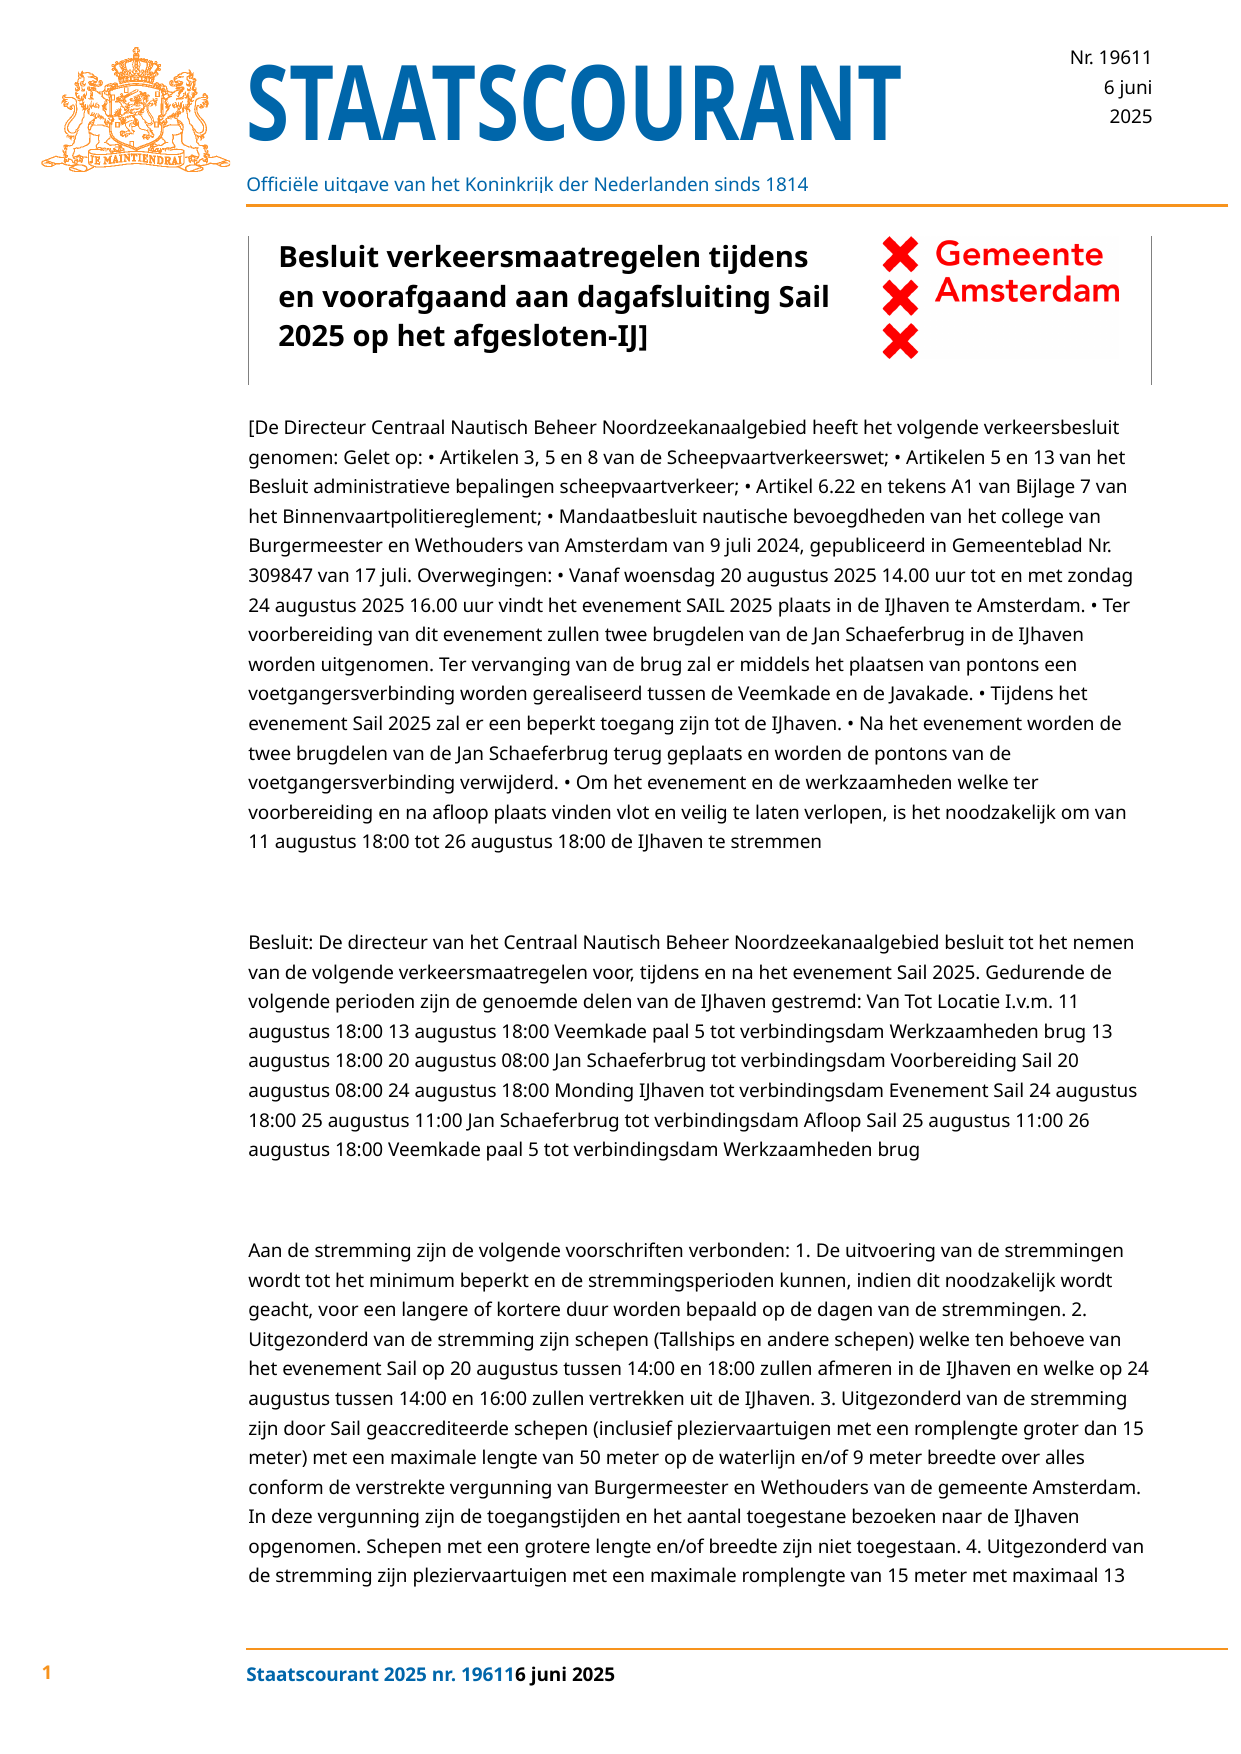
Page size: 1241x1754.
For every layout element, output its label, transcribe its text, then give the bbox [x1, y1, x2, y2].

picture [882, 236, 1119, 359]
text [De Directeur Centraal Nautisch Beheer Noordzeekanaalgebied heeft het volgende verkeersbesluit genomen: Gelet op: • Artikelen 3, 5 en 8 van de Scheepvaartverkeerswet; • Artikelen 5 en 13 van het Besluit administratieve bepalingen scheepvaartverkeer; • Artikel 6.22 en tekens A1 van Bijlage 7 van het Binnenvaartpolitiereglement; • Mandaatbesluit nautische bevoegdheden van het college van Burgermeester en Wethouders van Amsterdam van 9 juli 2024, gepubliceerd in Gemeenteblad Nr. 309847 van 17 juli. Overwegingen: • Vanaf woensdag 20 augustus 2025 14.00 uur tot en met zondag 24 augustus 2025 16.00 uur vindt het evenement SAIL 2025 plaats in de IJhaven te Amsterdam. • Ter voorbereiding van dit evenement zullen twee brugdelen van de Jan Schaeferbrug in de IJhaven worden uitgenomen. Ter vervanging van de brug zal er middels het plaatsen van pontons een voetgangersverbinding worden gerealiseerd tussen de Veemkade en de Javakade. • Tijdens het evenement Sail 2025 zal er een beperkt toegang zijn tot de IJhaven. • Na het evenement worden de twee brugdelen van de Jan Schaeferbrug terug geplaats en worden de pontons van de voetgangersverbinding verwijderd. • Om het evenement en de werkzaamheden welke ter voorbereiding en na afloop plaats vinden vlot en veilig te laten verlopen, is het noodzakelijk om van 11 augustus 18:00 tot 26 augustus 18:00 de IJhaven te stremmen [248, 414, 1152, 854]
table_header [850, 236, 1151, 385]
picture [41, 47, 231, 172]
table_header Besluit verkeersmaatregelen tijdens en voorafgaand aan dagafsluiting Sail 2025 op het afgesloten-IJ] [249, 236, 850, 385]
text Besluit: De directeur van het Centraal Nautisch Beheer Noordzeekanaalgebied besluit tot het nemen van de volgende verkeersmaatregelen voor, tijdens en na het evenement Sail 2025. Gedurende de volgende perioden zijn de genoemde delen van de IJhaven gestremd: Van Tot Locatie I.v.m. 11 augustus 18:00 13 augustus 18:00 Veemkade paal 5 tot verbindingsdam Werkzaamheden brug 13 augustus 18:00 20 augustus 08:00 Jan Schaeferbrug tot verbindingsdam Voorbereiding Sail 20 augustus 08:00 24 augustus 18:00 Monding IJhaven tot verbindingsdam Evenement Sail 24 augustus 18:00 25 augustus 11:00 Jan Schaeferbrug tot verbindingsdam Afloop Sail 25 augustus 11:00 26 augustus 18:00 Veemkade paal 5 tot verbindingsdam Werkzaamheden brug [248, 929, 1152, 1162]
text Aan de stremming zijn de volgende voorschriften verbonden: 1. De uitvoering van de stremmingen wordt tot het minimum beperkt en de stremmingsperioden kunnen, indien dit noodzakelijk wordt geacht, voor een langere of kortere duur worden bepaald op de dagen van de stremmingen. 2. Uitgezonderd van de stremming zijn schepen (Tallships en andere schepen) welke ten behoeve van het evenement Sail op 20 augustus tussen 14:00 en 18:00 zullen afmeren in de IJhaven en welke op 24 augustus tussen 14:00 en 16:00 zullen vertrekken uit de IJhaven. 3. Uitgezonderd van de stremming zijn door Sail geaccrediteerde schepen (inclusief pleziervaartuigen met een romplengte groter dan 15 meter) met een maximale lengte van 50 meter op de waterlijn en/of 9 meter breedte over alles conform de verstrekte vergunning van Burgermeester en Wethouders van de gemeente Amsterdam. In deze vergunning zijn de toegangstijden en het aantal toegestane bezoeken naar de IJhaven opgenomen. Schepen met een grotere lengte en/of breedte zijn niet toegestaan. 4. Uitgezonderd van de stremming zijn pleziervaartuigen met een maximale romplengte van 15 meter met maximaal 13 [248, 1237, 1152, 1588]
